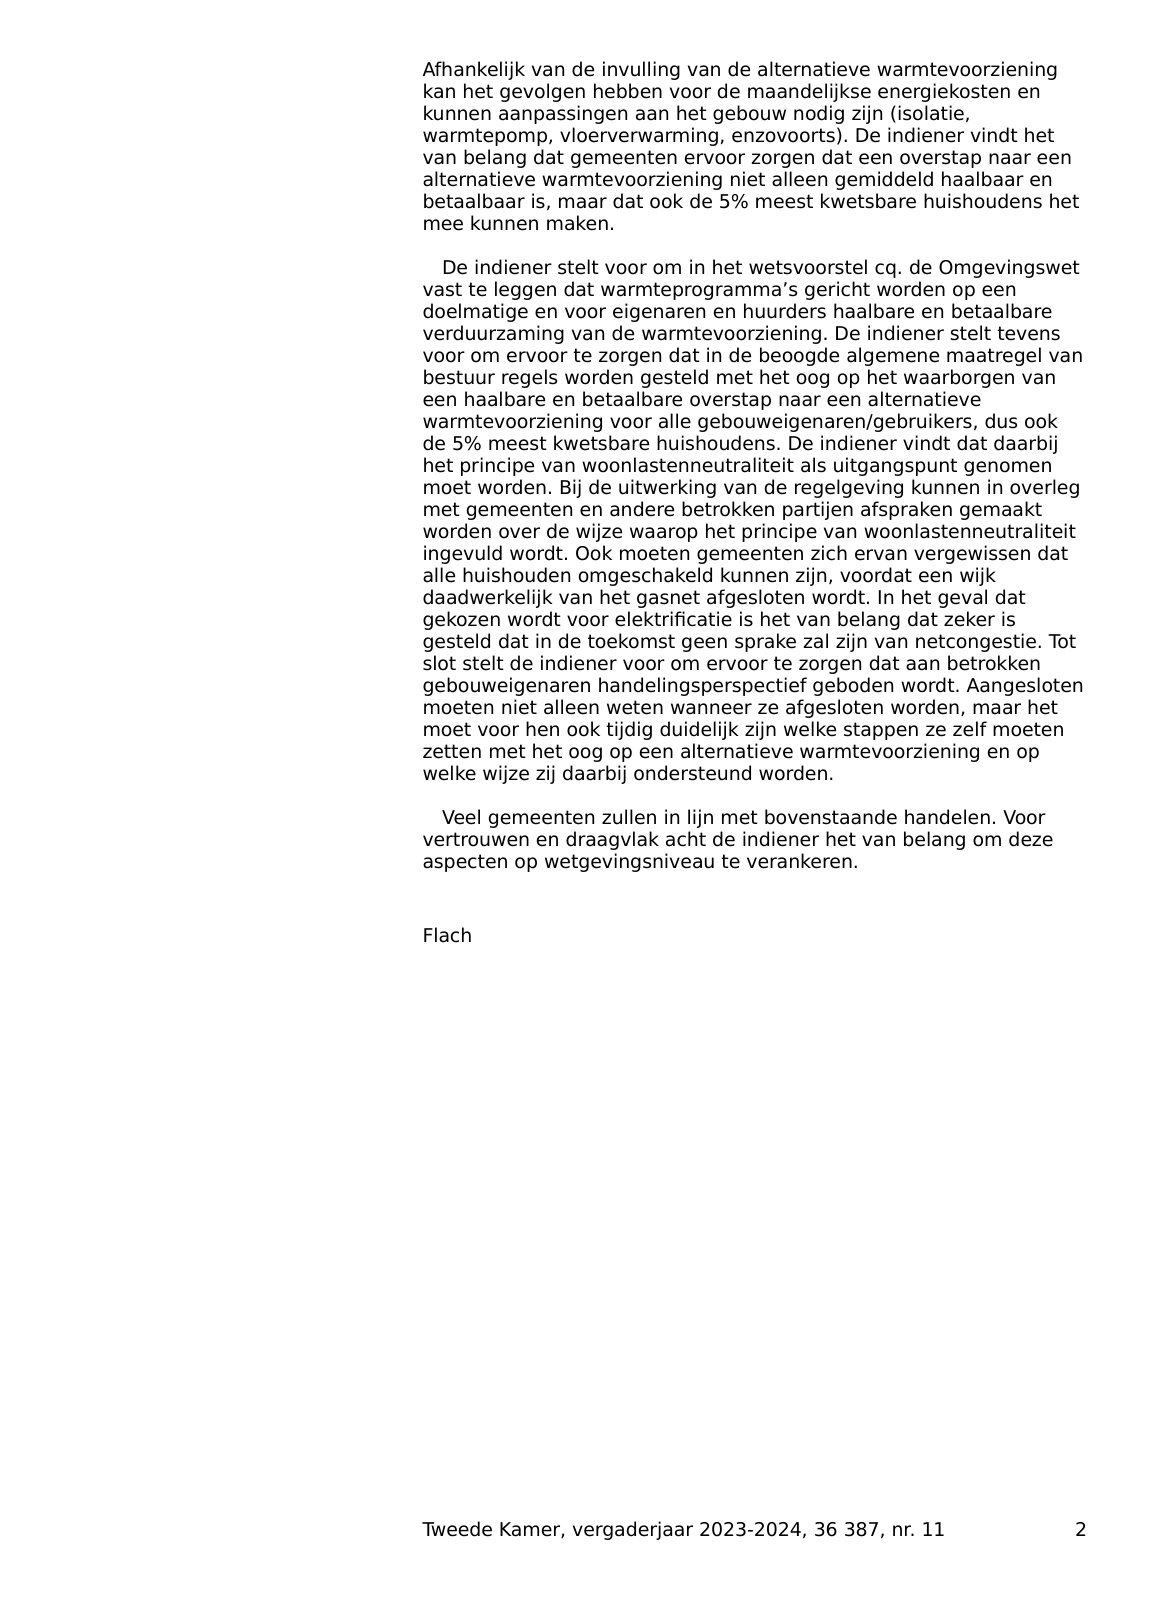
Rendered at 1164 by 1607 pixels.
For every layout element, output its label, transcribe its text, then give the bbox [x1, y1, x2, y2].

text Veel gemeenten zullen in lijn met bovenstaande handelen. Voor vertrouwen en draagvlak acht de indiener het van belang om deze aspecten op wetgevingsniveau te verankeren. [422, 807, 1087, 873]
text De indiener stelt voor om in het wetsvoorstel cq. de Omgevingswet vast te leggen dat warmteprogramma’s gericht worden op een doelmatige en voor eigenaren en huurders haalbare en betaalbare verduurzaming van de warmtevoorziening. De indiener stelt tevens voor om ervoor te zorgen dat in de beoogde algemene maatregel van bestuur regels worden gesteld met het oog op het waarborgen van een haalbare en betaalbare overstap naar een alternatieve warmtevoorziening voor alle gebouweigenaren/gebruikers, dus ook de 5% meest kwetsbare huishoudens. De indiener vindt dat daarbij het principe van woonlastenneutraliteit als uitgangspunt genomen moet worden. Bij de uitwerking van de regelgeving kunnen in overleg met gemeenten en andere betrokken partijen afspraken gemaakt worden over de wijze waarop het principe van woonlastenneutraliteit ingevuld wordt. Ook moeten gemeenten zich ervan vergewissen dat alle huishouden omgeschakeld kunnen zijn, voordat een wijk daadwerkelijk van het gasnet afgesloten wordt. In het geval dat gekozen wordt voor elektrificatie is het van belang dat zeker is gesteld dat in de toekomst geen sprake zal zijn van netcongestie. Tot slot stelt de indiener voor om ervoor te zorgen dat aan betrokken gebouweigenaren handelingsperspectief geboden wordt. Aangesloten moeten niet alleen weten wanneer ze afgesloten worden, maar het moet voor hen ook tijdig duidelijk zijn welke stappen ze zelf moeten zetten met het oog op een alternatieve warmtevoorziening en op welke wijze zij daarbij ondersteund worden. [422, 257, 1087, 784]
text Afhankelijk van de invulling van de alternatieve warmtevoorziening kan het gevolgen hebben voor de maandelijkse energiekosten en kunnen aanpassingen aan het gebouw nodig zijn (isolatie, warmtepomp, vloerverwarming, enzovoorts). De indiener vindt het van belang dat gemeenten ervoor zorgen dat een overstap naar een alternatieve warmtevoorziening niet alleen gemiddeld haalbaar en betaalbaar is, maar dat ook de 5% meest kwetsbare huishoudens het mee kunnen maken. [422, 59, 1087, 235]
text Flach [422, 903, 1087, 947]
